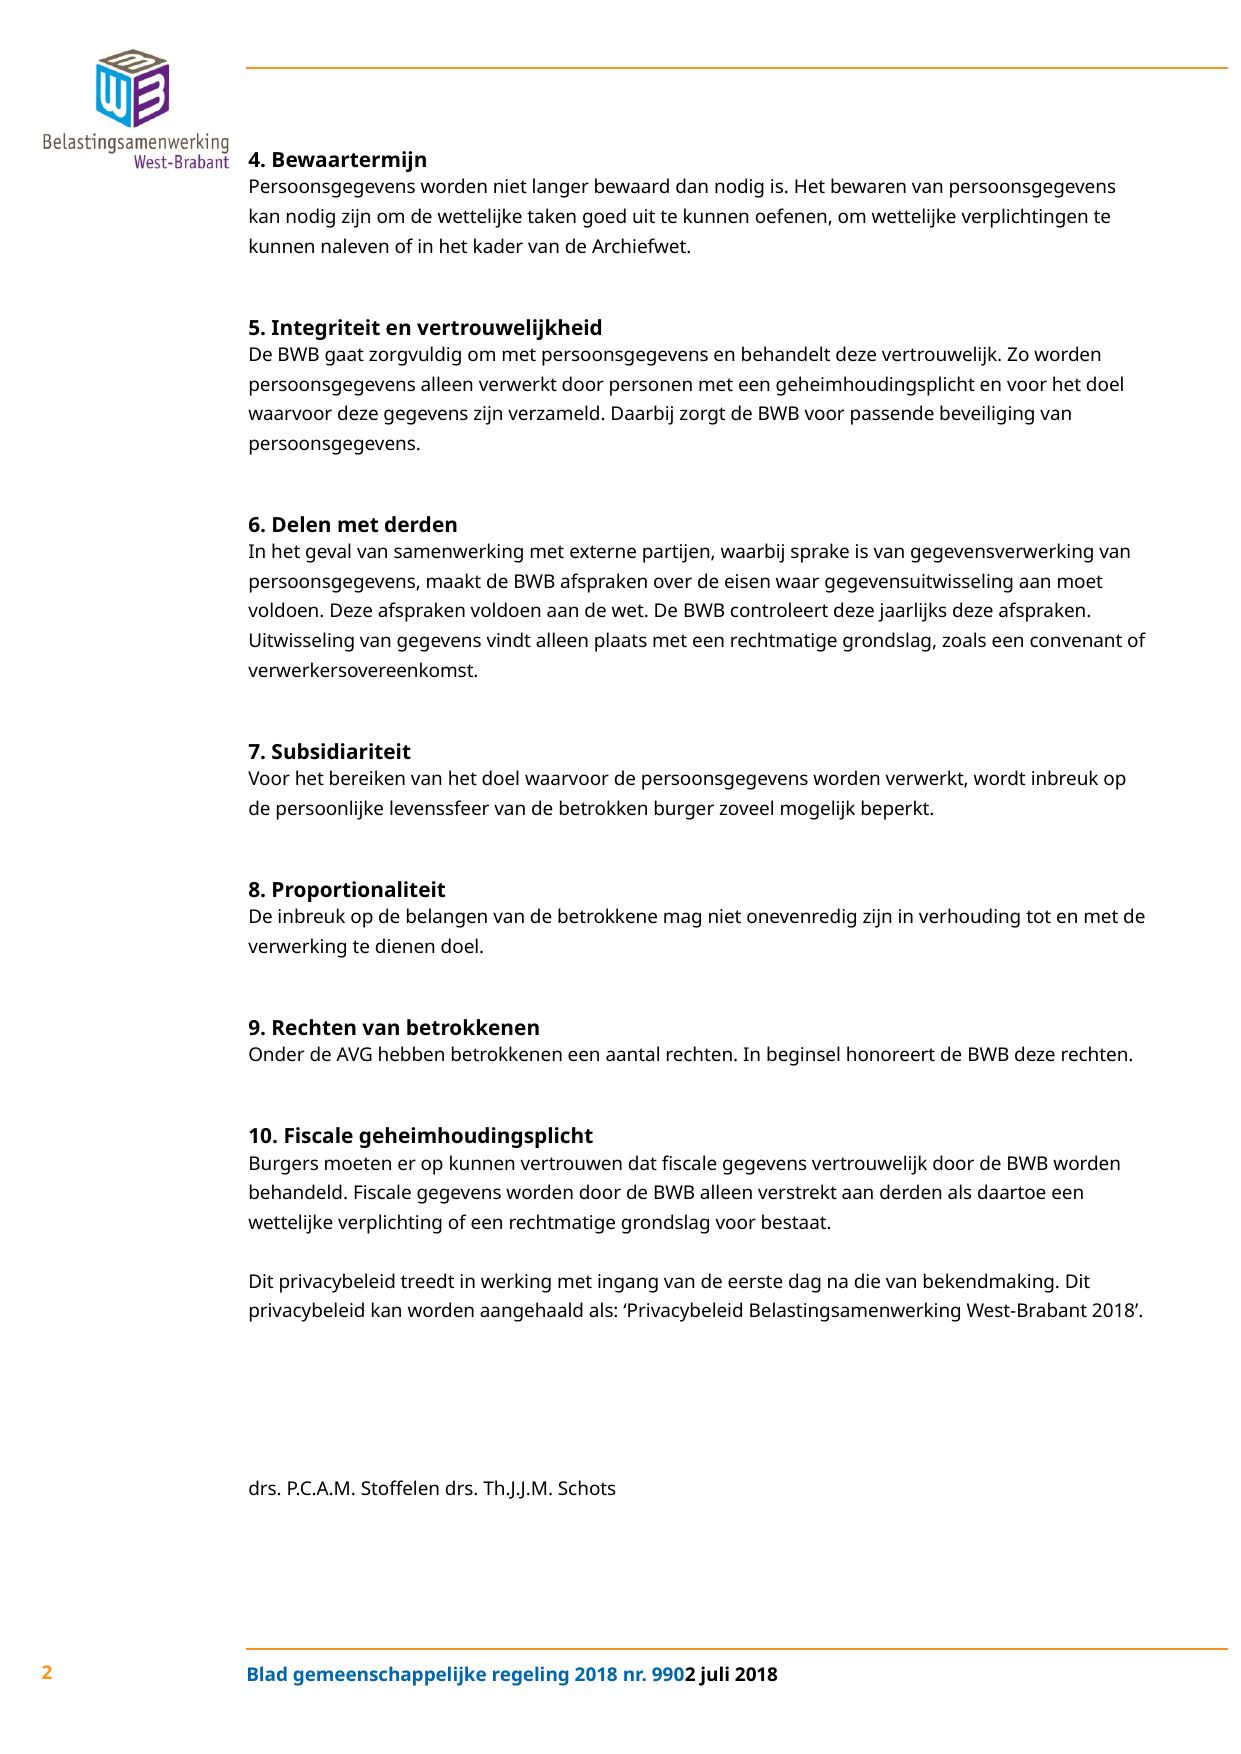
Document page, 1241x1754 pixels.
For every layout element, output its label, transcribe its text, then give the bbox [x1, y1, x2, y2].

text De inbreuk op de belangen van de betrokkene mag niet onevenredig zijn in verhouding tot en met de verwerking te dienen doel. [248, 903, 1152, 958]
text 10. Fiscale geheimhoudingsplicht [248, 1121, 1152, 1150]
text 7. Subsidiariteit [248, 737, 1152, 765]
text drs. P.C.A.M. Stoffelen drs. Th.J.J.M. Schots [248, 1475, 1152, 1501]
text 9. Rechten van betrokkenen [248, 1013, 1152, 1041]
picture [41, 47, 231, 172]
text De BWB gaat zorgvuldig om met persoonsgegevens en behandelt deze vertrouwelijk. Zo worden persoonsgegevens alleen verwerkt door personen met een geheimhoudingsplicht en voor het doel waarvoor deze gegevens zijn verzameld. Daarbij zorgt de BWB voor passende beveiliging van persoonsgegevens. [248, 341, 1152, 456]
text 5. Integriteit en vertrouwelijkheid [248, 313, 1152, 341]
text Dit privacybeleid treedt in werking met ingang van de eerste dag na die van bekendmaking. Dit privacybeleid kan worden aangehaald als: ‘Privacybeleid Belastingsamenwerking West-Brabant 2018’. [248, 1268, 1152, 1323]
text Burgers moeten er op kunnen vertrouwen dat fiscale gegevens vertrouwelijk door de BWB worden behandeld. Fiscale gegevens worden door de BWB alleen verstrekt aan derden als daartoe een wettelijke verplichting of een rechtmatige grondslag voor bestaat. [248, 1150, 1152, 1234]
text In het geval van samenwerking met externe partijen, waarbij sprake is van gegevensverwerking van persoonsgegevens, maakt de BWB afspraken over de eisen waar gegevensuitwisseling aan moet voldoen. Deze afspraken voldoen aan de wet. De BWB controleert deze jaarlijks deze afspraken. Uitwisseling van gegevens vindt alleen plaats met een rechtmatige grondslag, zoals een convenant of verwerkersovereenkomst. [248, 538, 1152, 682]
text Persoonsgegevens worden niet langer bewaard dan nodig is. Het bewaren van persoonsgegevens kan nodig zijn om de wettelijke taken goed uit te kunnen oefenen, om wettelijke verplichtingen te kunnen naleven of in het kader van de Archiefwet. [248, 174, 1152, 258]
text 6. Delen met derden [248, 510, 1152, 538]
text Onder de AVG hebben betrokkenen een aantal rechten. In beginsel honoreert de BWB deze rechten. [248, 1041, 1152, 1067]
text Voor het bereiken van het doel waarvoor de persoonsgegevens worden verwerkt, wordt inbreuk op de persoonlijke levenssfeer van de betrokken burger zoveel mogelijk beperkt. [248, 765, 1152, 821]
text 8. Proportionaliteit [248, 875, 1152, 903]
text 4. Bewaartermijn [248, 145, 1152, 174]
